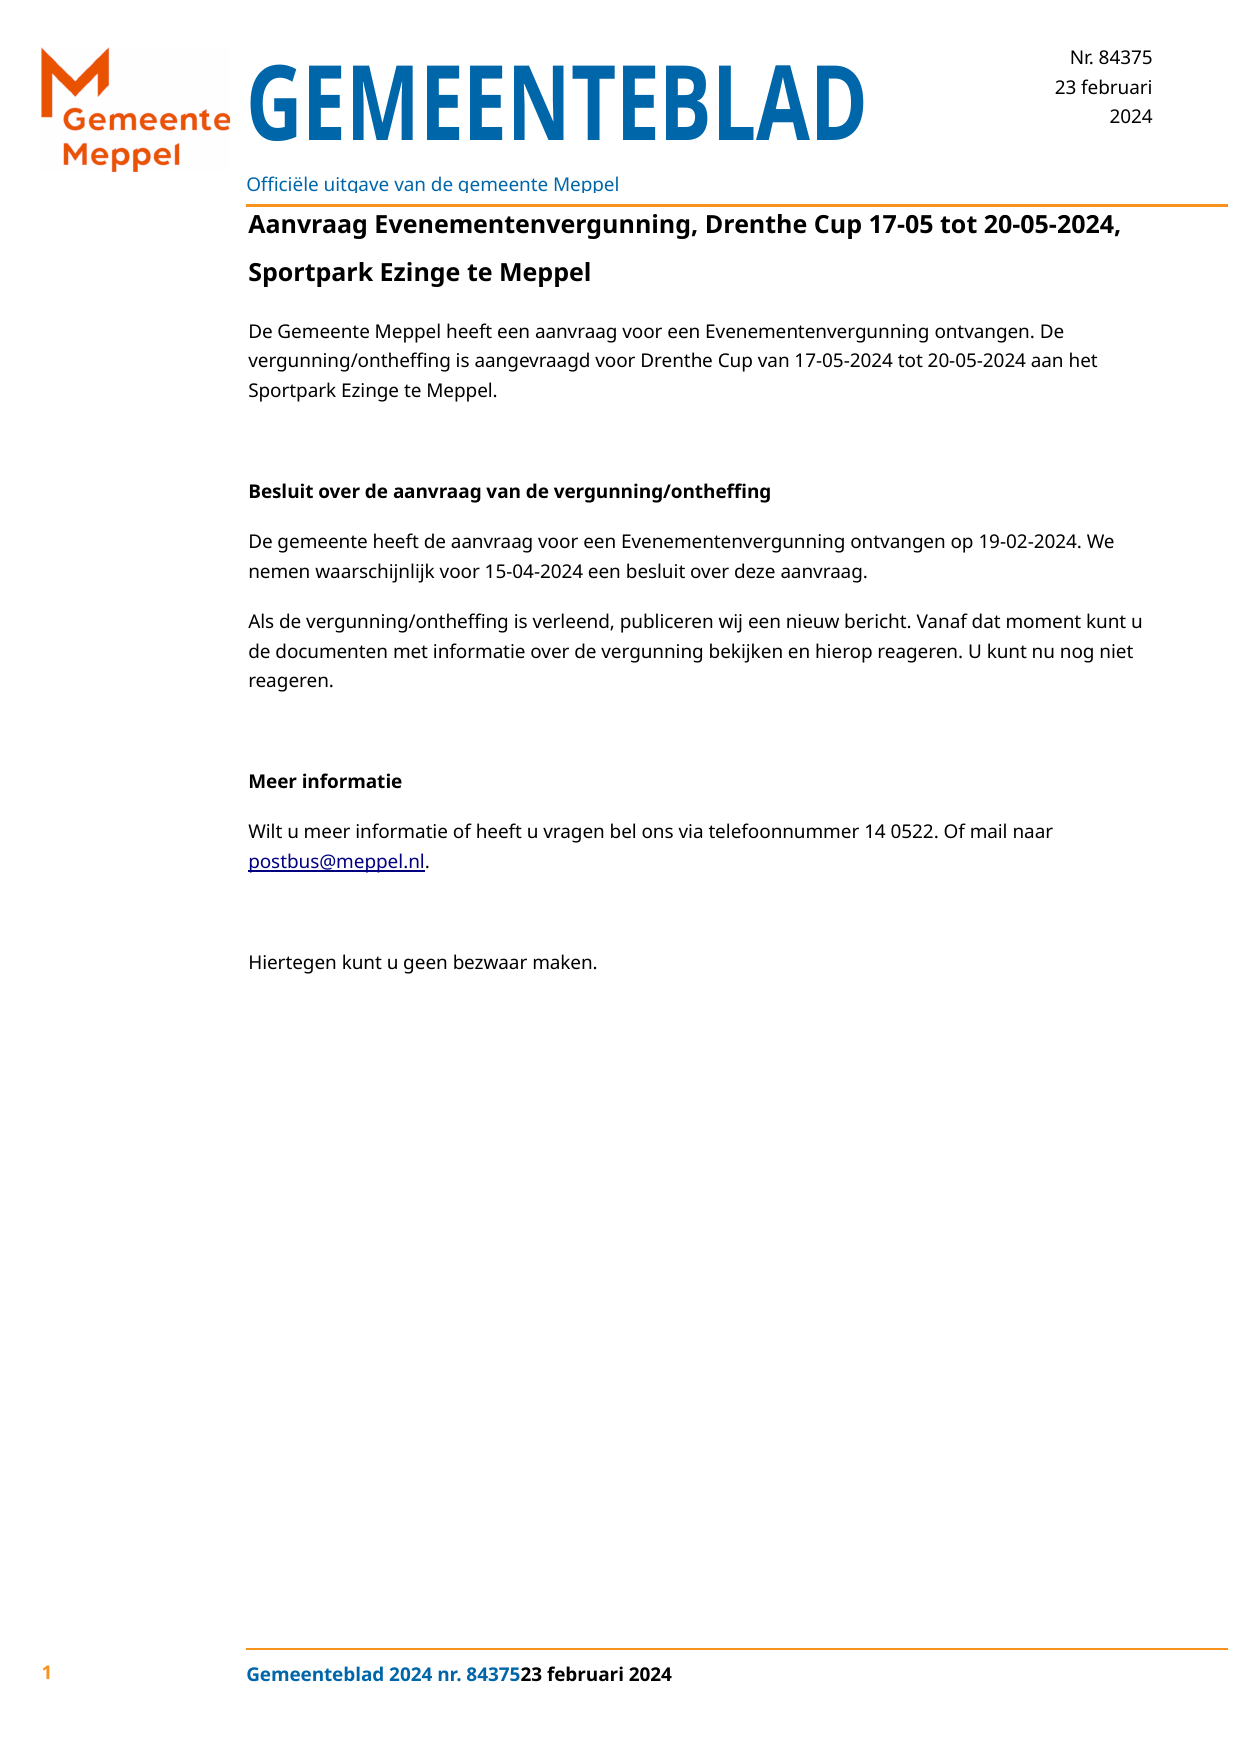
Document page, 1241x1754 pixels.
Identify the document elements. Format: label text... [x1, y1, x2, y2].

text Besluit over de aanvraag van de vergunning/ontheffing [248, 478, 1152, 504]
text Als de vergunning/ontheffing is verleend, publiceren wij een nieuw bericht. Vanaf dat moment kunt u de documenten met informatie over de vergunning bekijken en hierop reageren. U kunt nu nog niet reageren. [248, 608, 1152, 693]
text Meer informatie [248, 768, 1152, 794]
text Hiertegen kunt u geen bezwaar maken. [248, 949, 1152, 975]
text De Gemeente Meppel heeft een aanvraag voor een Evenementenvergunning ontvangen. De vergunning/ontheffing is aangevraagd voor Drenthe Cup van 17-05-2024 tot 20-05-2024 aan het Sportpark Ezinge te Meppel. [248, 318, 1152, 403]
picture [41, 47, 231, 172]
text De gemeente heeft de aanvraag voor een Evenementenvergunning ontvangen op 19-02-2024. We nemen waarschijnlijk voor 15-04-2024 een besluit over deze aanvraag. [248, 528, 1152, 584]
text Aanvraag Evenementenvergunning, Drenthe Cup 17-05 tot 20-05-2024, Sportpark Ezinge te Meppel [248, 207, 1152, 288]
text Wilt u meer informatie of heeft u vragen bel ons via telefoonnummer 14 0522. Of mail naar postbus@meppel.nl. [248, 819, 1152, 874]
